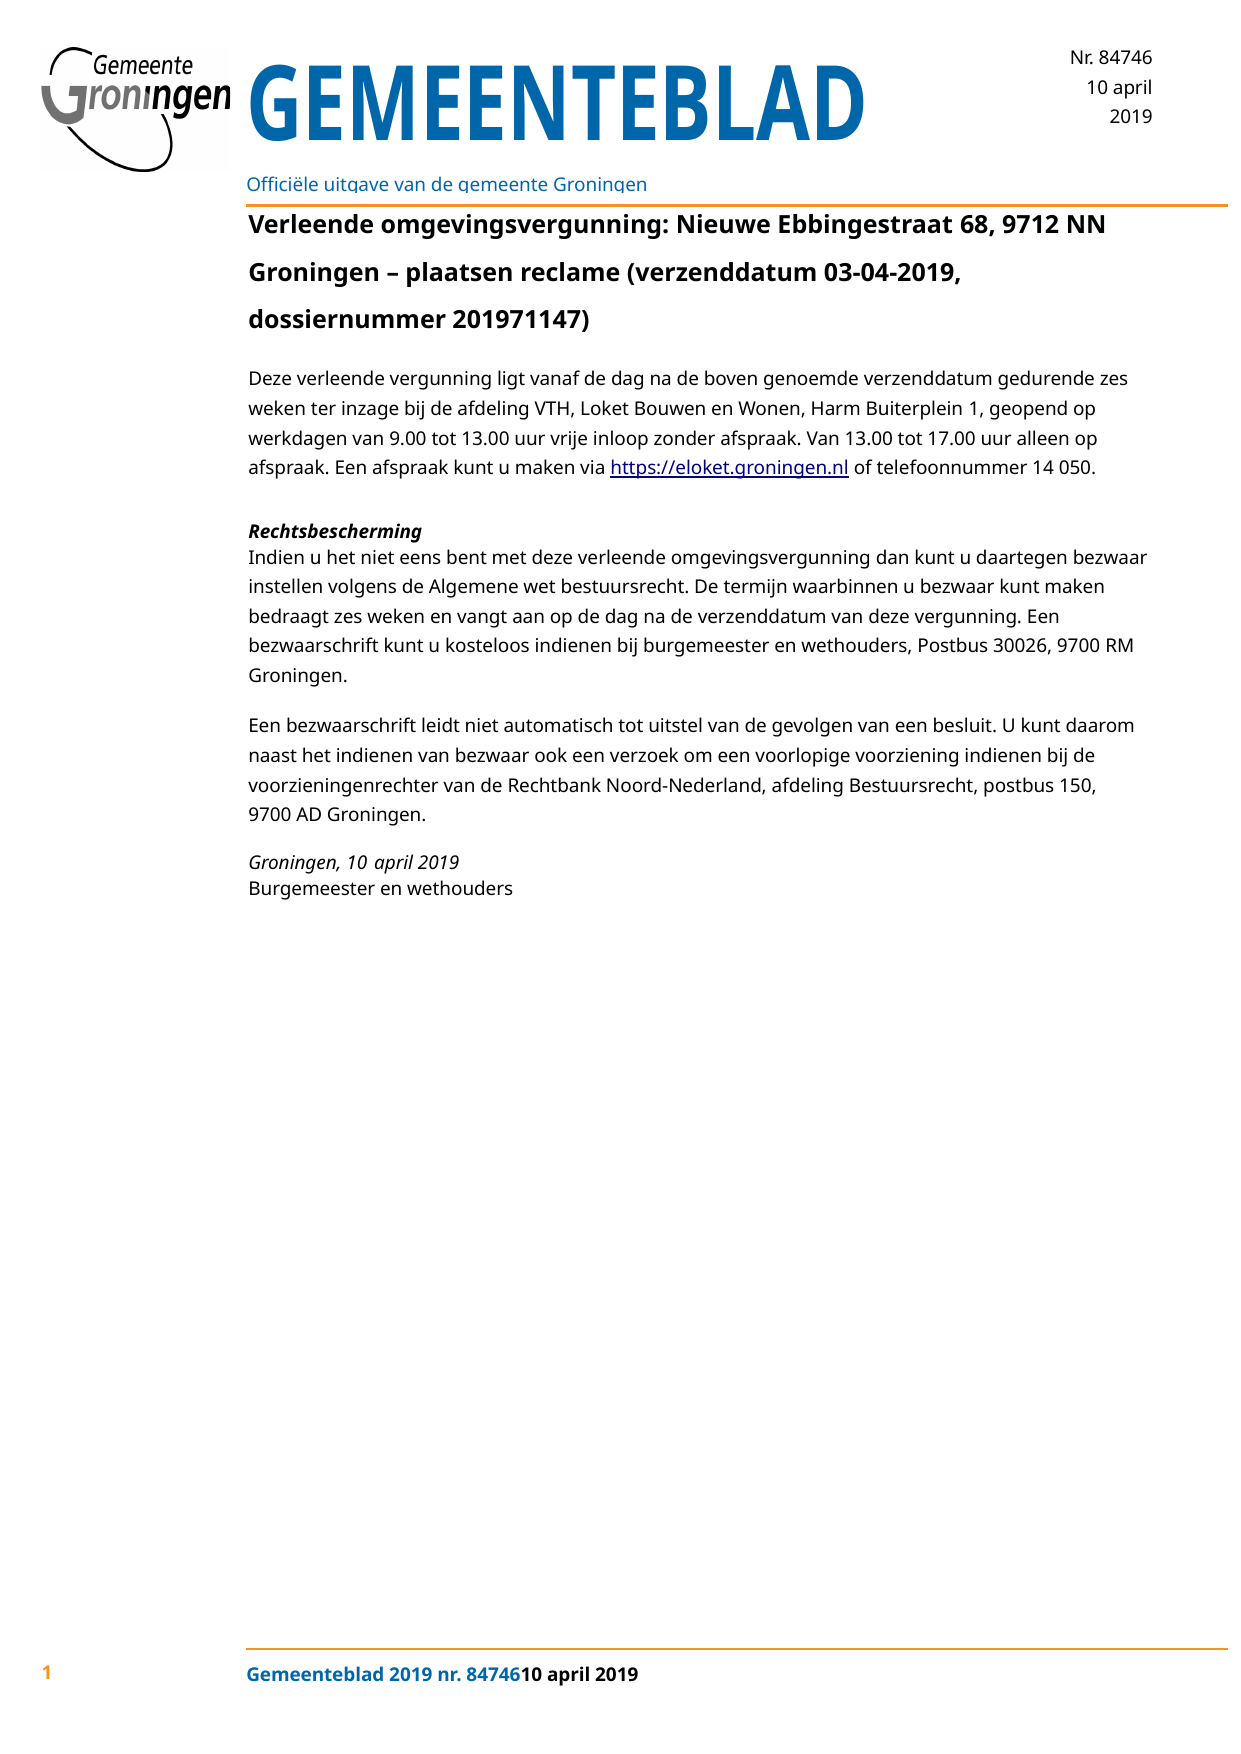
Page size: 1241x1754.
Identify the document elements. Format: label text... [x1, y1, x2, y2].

text Verleende omgevingsvergunning: Nieuwe Ebbingestraat 68, 9712 NN Groningen – plaatsen reclame (verzenddatum 03-04-2019, dossiernummer 201971147) [248, 207, 1152, 336]
text Een bezwaarschrift leidt niet automatisch tot uitstel van de gevolgen van een besluit. U kunt daarom naast het indienen van bezwaar ook een verzoek om een voorlopige voorziening indienen bij de voorzieningenrechter van de Rechtbank Noord-Nederland, afdeling Bestuursrecht, postbus 150, 9700 AD Groningen. [248, 713, 1152, 827]
text Rechtsbescherming [248, 518, 1152, 544]
text Deze verleende vergunning ligt vanaf de dag na de boven genoemde verzenddatum gedurende zes weken ter inzage bij de afdeling VTH, Loket Bouwen en Wonen, Harm Buiterplein 1, geopend op werkdagen van 9.00 tot 13.00 uur vrije inloop zonder afspraak. Van 13.00 tot 17.00 uur alleen op afspraak. Een afspraak kunt u maken via https://eloket.groningen.nl of telefoonnummer 14 050. [248, 366, 1152, 480]
picture [41, 47, 231, 172]
text Indien u het niet eens bent met deze verleende omgevingsvergunning dan kunt u daartegen bezwaar instellen volgens de Algemene wet bestuursrecht. De termijn waarbinnen u bezwaar kunt maken bedraagt zes weken en vangt aan op de dag na de verzenddatum van deze vergunning. Een bezwaarschrift kunt u kosteloos indienen bij burgemeester en wethouders, Postbus 30026, 9700 RM Groningen. [248, 544, 1152, 688]
text Burgemeester en wethouders [248, 875, 1152, 901]
text Groningen, 10 april 2019 [248, 849, 1152, 875]
